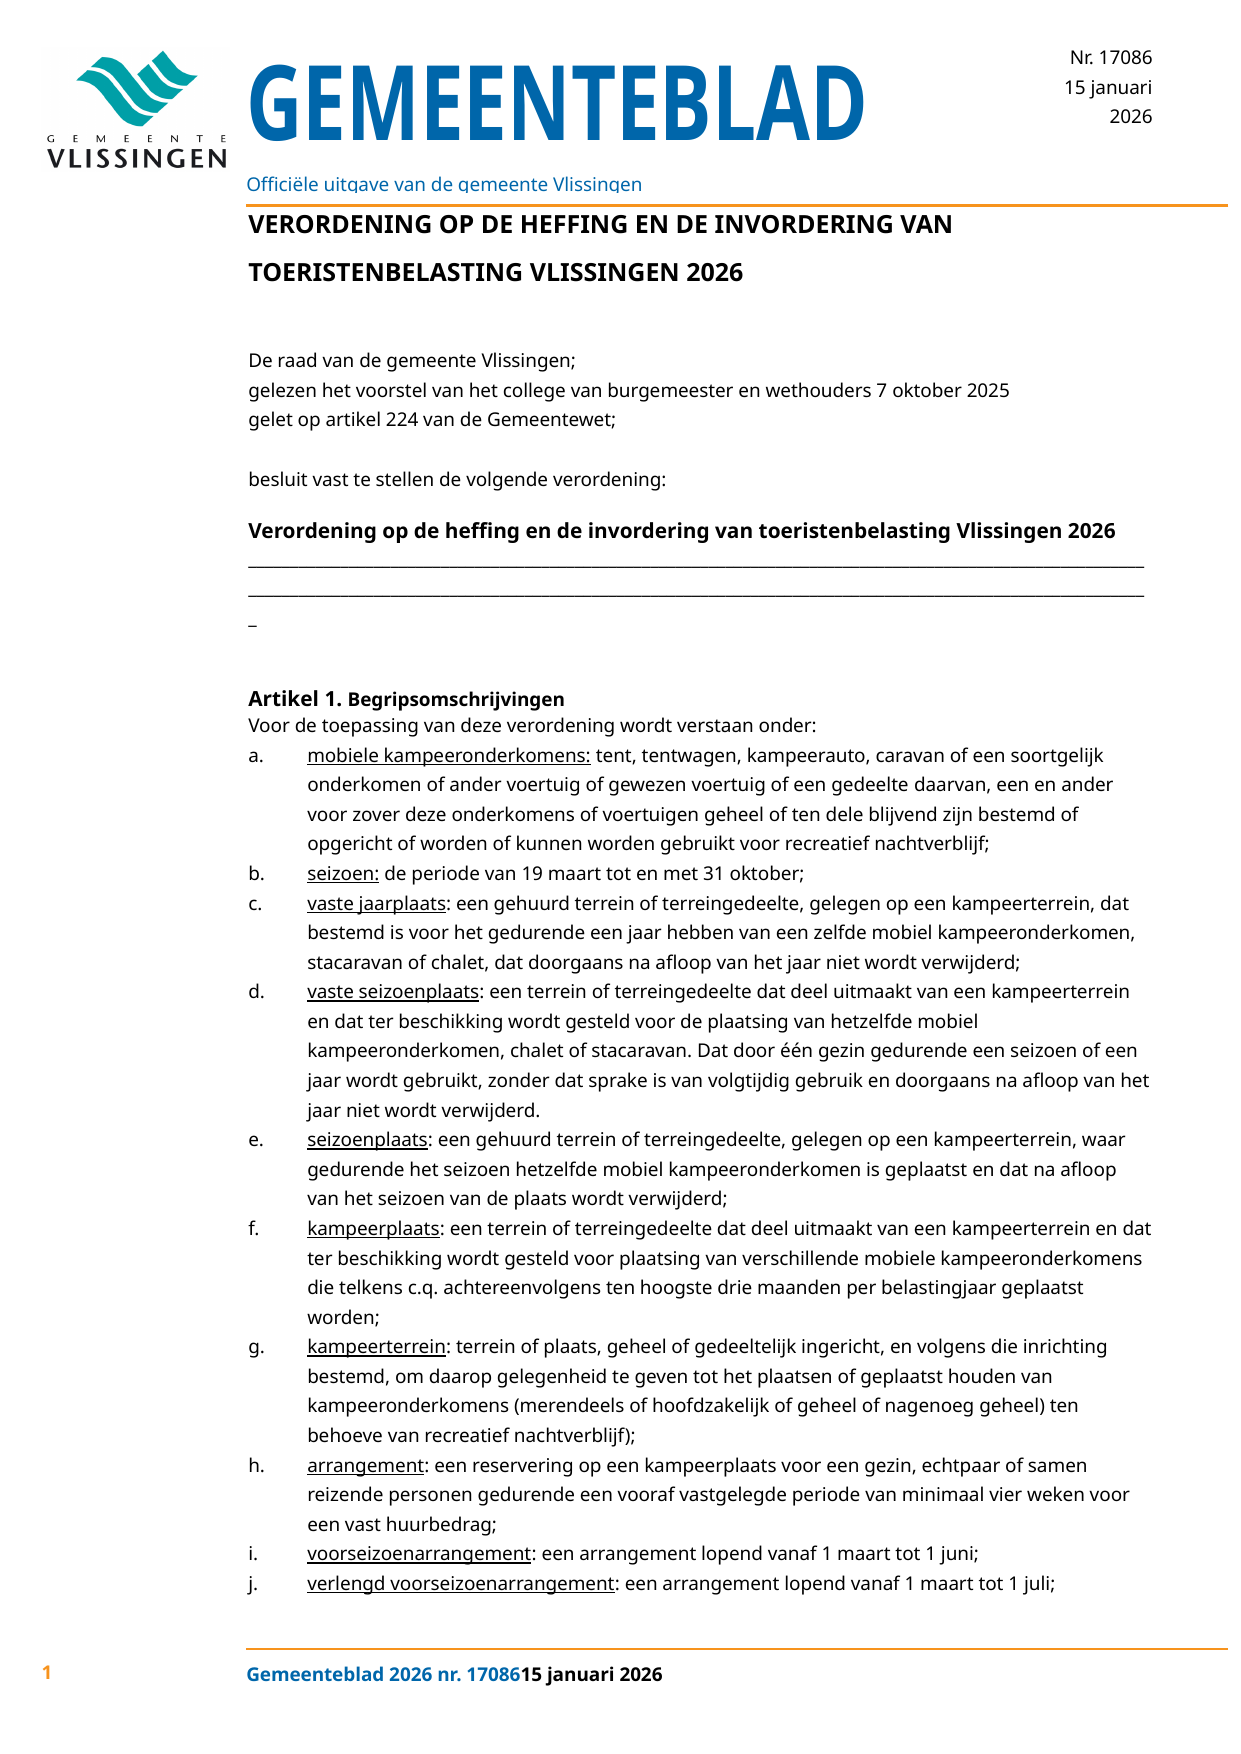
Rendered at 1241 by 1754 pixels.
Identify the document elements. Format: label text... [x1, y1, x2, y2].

text VERORDENING OP DE HEFFING EN DE INVORDERING VAN TOERISTENBELASTING VLISSINGEN 2026 [248, 207, 1152, 288]
list kampeerplaats: een terrein of terreingedeelte dat deel uitmaakt van een kampeerterrein en dat ter beschikking wordt gesteld voor plaatsing van verschillende mobiele kampeeronderkomens die telkens c.q. achtereenvolgens ten hoogste drie maanden per belastingjaar geplaatst worden; [248, 1215, 1152, 1330]
text gelet op artikel 224 van de Gemeentewet; [248, 407, 1152, 432]
picture [41, 47, 231, 172]
text gelezen het voorstel van het college van burgemeester en wethouders 7 oktober 2025 [248, 377, 1152, 403]
text _______________________________________________________________________________________________________________________________________________________________________________________________________________________ [248, 545, 1152, 629]
text Artikel 1. Begripsomschrijvingen [248, 684, 1152, 712]
text Voor de toepassing van deze verordening wordt verstaan onder: [248, 712, 1152, 738]
list seizoenplaats: een gehuurd terrein of terreingedeelte, gelegen op een kampeerterrein, waar gedurende het seizoen hetzelfde mobiel kampeeronderkomen is geplaatst en dat na afloop van het seizoen van de plaats wordt verwijderd; [248, 1126, 1152, 1211]
list voorseizoenarrangement: een arrangement lopend vanaf 1 maart tot 1 juni; [248, 1541, 1152, 1566]
list verlengd voorseizoenarrangement: een arrangement lopend vanaf 1 maart tot 1 juli; [248, 1570, 1152, 1596]
text Verordening op de heffing en de invordering van toeristenbelasting Vlissingen 2026 [248, 516, 1152, 545]
list mobiele kampeeronderkomens: tent, tentwagen, kampeerauto, caravan of een soortgelijk onderkomen of ander voertuig of gewezen voertuig of een gedeelte daarvan, een en ander voor zover deze onderkomens of voertuigen geheel of ten dele blijvend zijn bestemd of opgericht of worden of kunnen worden gebruikt voor recreatief nachtverblijf; [248, 742, 1152, 856]
list vaste seizoenplaats: een terrein of terreingedeelte dat deel uitmaakt van een kampeerterrein en dat ter beschikking wordt gesteld voor de plaatsing van hetzelfde mobiel kampeeronderkomen, chalet of stacaravan. Dat door één gezin gedurende een seizoen of een jaar wordt gebruikt, zonder dat sprake is van volgtijdig gebruik en doorgaans na afloop van het jaar niet wordt verwijderd. [248, 978, 1152, 1123]
list vaste jaarplaats: een gehuurd terrein of terreingedeelte, gelegen op een kampeerterrein, dat bestemd is voor het gedurende een jaar hebben van een zelfde mobiel kampeeronderkomen, stacaravan of chalet, dat doorgaans na afloop van het jaar niet wordt verwijderd; [248, 890, 1152, 975]
list kampeerterrein: terrein of plaats, geheel of gedeeltelijk ingericht, en volgens die inrichting bestemd, om daarop gelegenheid te geven tot het plaatsen of geplaatst houden van kampeeronderkomens (merendeels of hoofdzakelijk of geheel of nagenoeg geheel) ten behoeve van recreatief nachtverblijf); [248, 1333, 1152, 1448]
text besluit vast te stellen de volgende verordening: [248, 466, 1152, 492]
list arrangement: een reservering op een kampeerplaats voor een gezin, echtpaar of samen reizende personen gedurende een vooraf vastgelegde periode van minimaal vier weken voor een vast huurbedrag; [248, 1452, 1152, 1537]
text De raad van de gemeente Vlissingen; [248, 347, 1152, 373]
list seizoen: de periode van 19 maart tot en met 31 oktober; [248, 860, 1152, 886]
